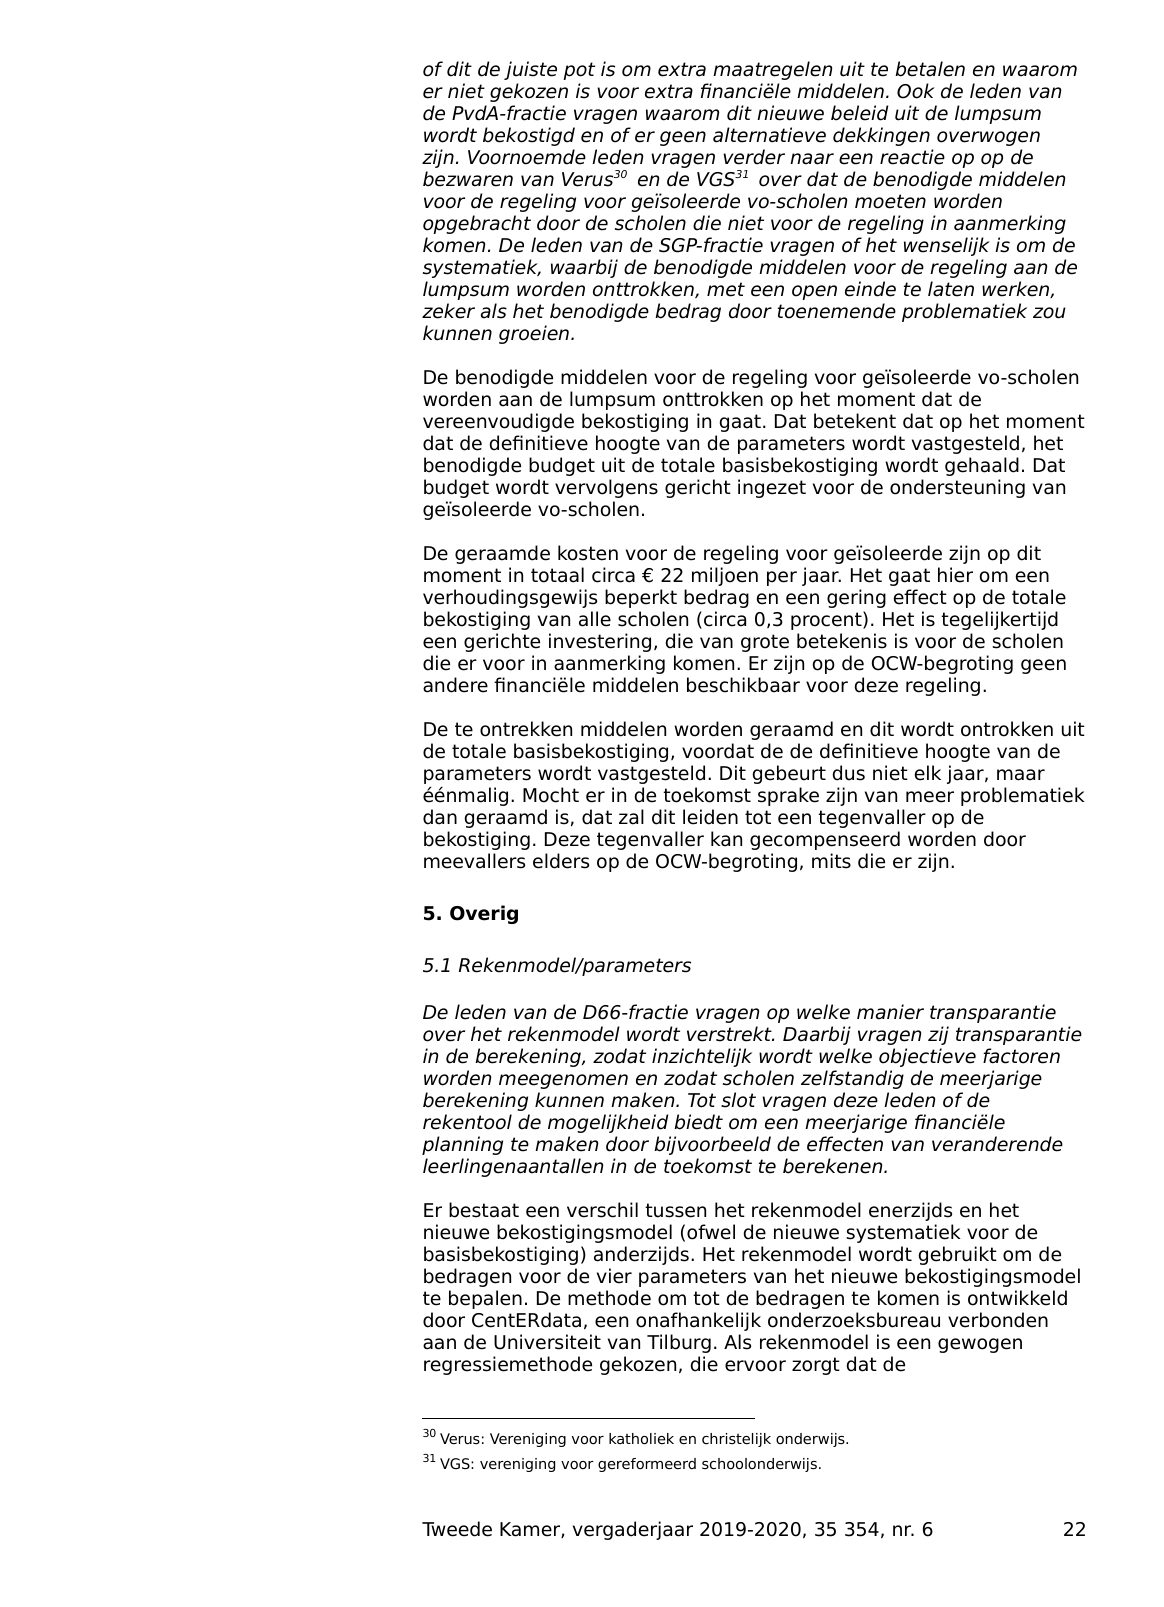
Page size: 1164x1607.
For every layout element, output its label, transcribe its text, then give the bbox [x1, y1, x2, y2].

text De benodigde middelen voor de regeling voor geïsoleerde vo-scholen worden aan de lumpsum onttrokken op het moment dat de vereenvoudigde bekostiging in gaat. Dat betekent dat op het moment dat de definitieve hoogte van de parameters wordt vastgesteld, het benodigde budget uit de totale basisbekostiging wordt gehaald. Dat budget wordt vervolgens gericht ingezet voor de ondersteuning van geïsoleerde vo-scholen. [422, 367, 1087, 521]
text De geraamde kosten voor de regeling voor geïsoleerde zijn op dit moment in totaal circa € 22 miljoen per jaar. Het gaat hier om een verhoudingsgewijs beperkt bedrag en een gering effect op de totale bekostiging van alle scholen (circa 0,3 procent). Het is tegelijkertijd een gerichte investering, die van grote betekenis is voor de scholen die er voor in aanmerking komen. Er zijn op de OCW-begroting geen andere financiële middelen beschikbaar voor deze regeling. [422, 543, 1087, 697]
text VGS: vereniging voor gereformeerd schoolonderwijs. [422, 1452, 1087, 1474]
text De leden van de D66-fractie vragen op welke manier transparantie over het rekenmodel wordt verstrekt. Daarbij vragen zij transparantie in de berekening, zodat inzichtelijk wordt welke objectieve factoren worden meegenomen en zodat scholen zelfstandig de meerjarige berekening kunnen maken. Tot slot vragen deze leden of de rekentool de mogelijkheid biedt om een meerjarige financiële planning te maken door bijvoorbeeld de effecten van veranderende leerlingenaantallen in de toekomst te berekenen. [422, 1002, 1087, 1178]
subtitle 5.1 Rekenmodel/parameters [422, 955, 1087, 977]
text Verus: Vereniging voor katholiek en christelijk onderwijs. [422, 1427, 1087, 1449]
text of dit de juiste pot is om extra maatregelen uit te betalen en waarom er niet gekozen is voor extra financiële middelen. Ook de leden van de PvdA-fractie vragen waarom dit nieuwe beleid uit de lumpsum wordt bekostigd en of er geen alternatieve dekkingen overwogen zijn. Voornoemde leden vragen verder naar een reactie op op de bezwaren van Verus en de VGS over dat de benodigde middelen voor de regeling voor geïsoleerde vo-scholen moeten worden opgebracht door de scholen die niet voor de regeling in aanmerking komen. De leden van de SGP-fractie vragen of het wenselijk is om de systematiek, waarbij de benodigde middelen voor de regeling aan de lumpsum worden onttrokken, met een open einde te laten werken, zeker als het benodigde bedrag door toenemende problematiek zou kunnen groeien. [422, 59, 1087, 345]
subtitle 5. Overig [422, 903, 1087, 925]
text De te ontrekken middelen worden geraamd en dit wordt ontrokken uit de totale basisbekostiging, voordat de de definitieve hoogte van de parameters wordt vastgesteld. Dit gebeurt dus niet elk jaar, maar éénmalig. Mocht er in de toekomst sprake zijn van meer problematiek dan geraamd is, dat zal dit leiden tot een tegenvaller op de bekostiging. Deze tegenvaller kan gecompenseerd worden door meevallers elders op de OCW-begroting, mits die er zijn. [422, 719, 1087, 873]
text Er bestaat een verschil tussen het rekenmodel enerzijds en het nieuwe bekostigingsmodel (ofwel de nieuwe systematiek voor de basisbekostiging) anderzijds. Het rekenmodel wordt gebruikt om de bedragen voor de vier parameters van het nieuwe bekostigingsmodel te bepalen. De methode om tot de bedragen te komen is ontwikkeld door CentERdata, een onafhankelijk onderzoeksbureau verbonden aan de Universiteit van Tilburg. Als rekenmodel is een gewogen regressiemethode gekozen, die ervoor zorgt dat de [422, 1200, 1087, 1376]
